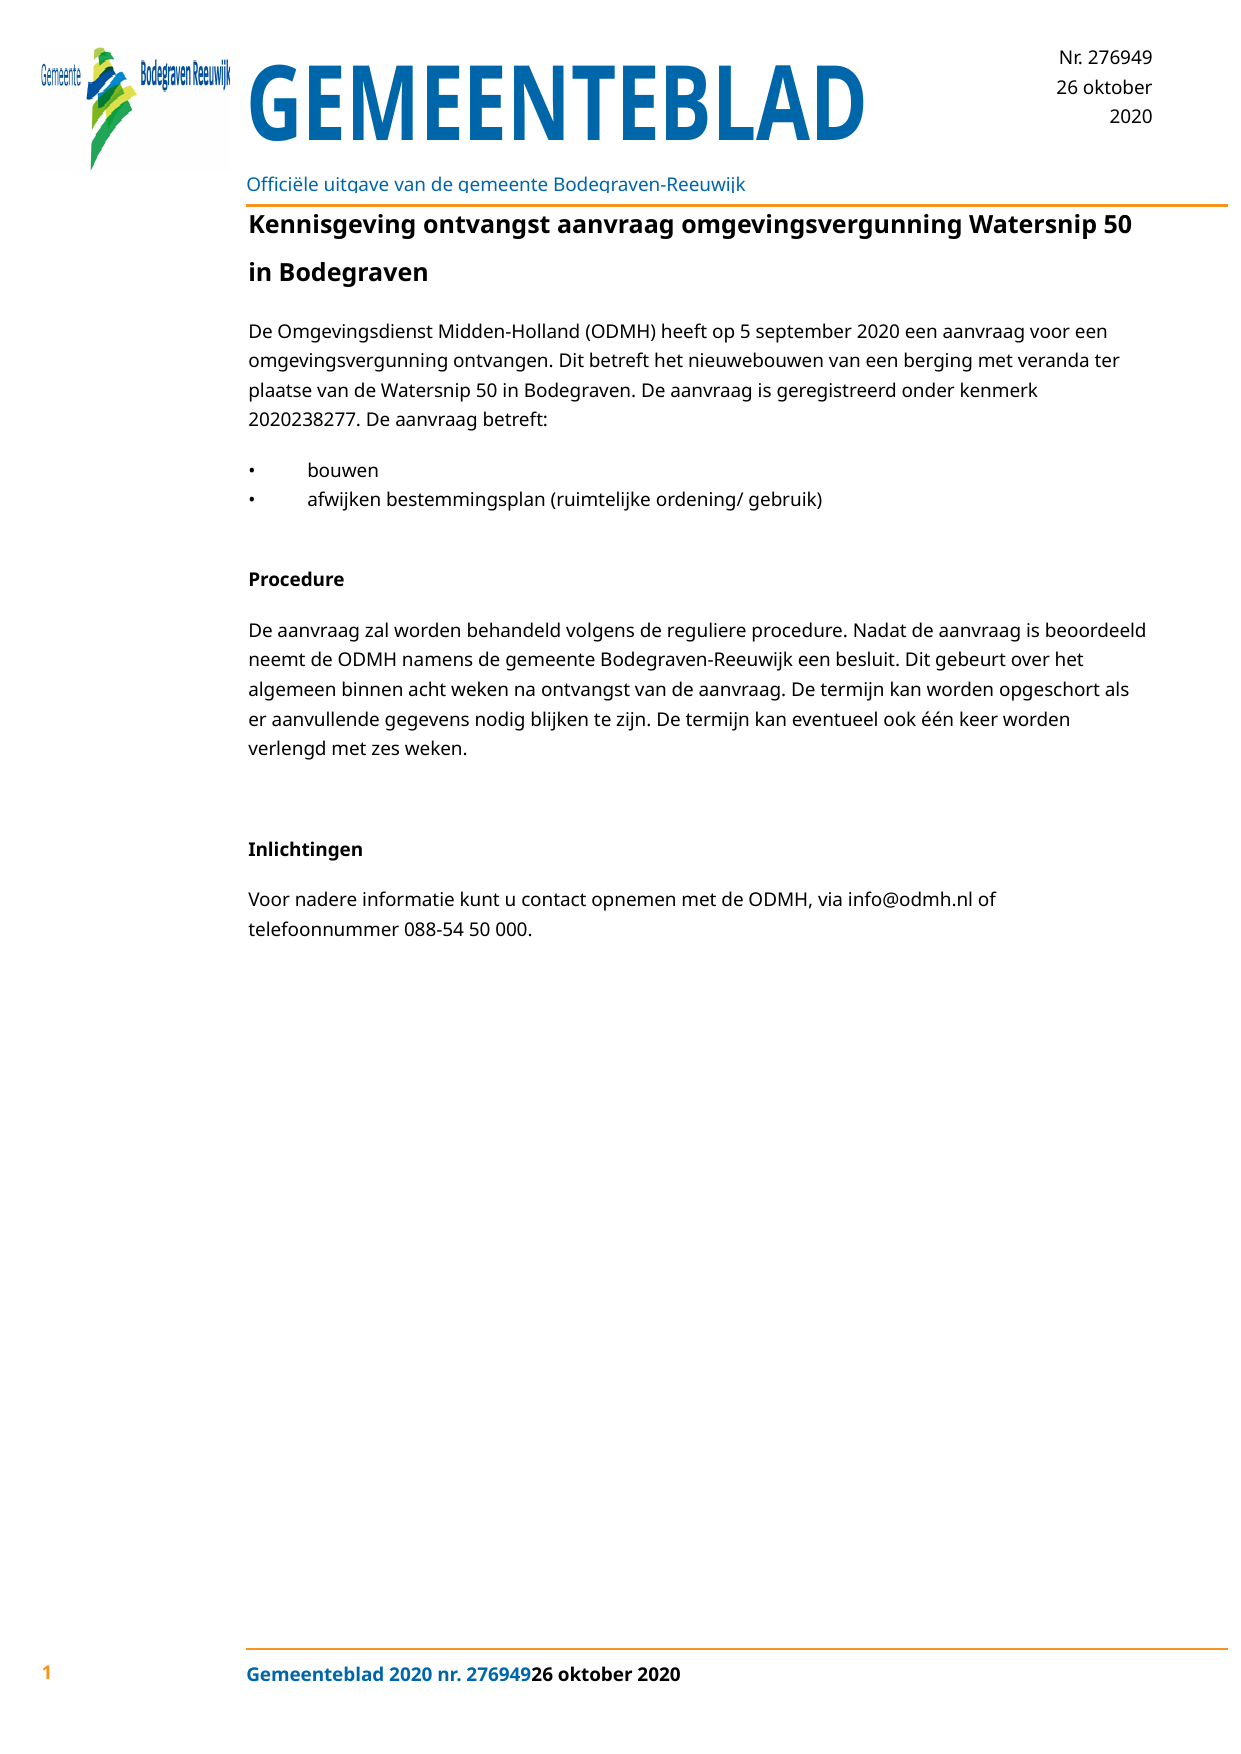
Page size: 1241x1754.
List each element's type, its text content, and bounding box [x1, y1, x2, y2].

text De aanvraag zal worden behandeld volgens de reguliere procedure. Nadat de aanvraag is beoordeeld neemt de ODMH namens de gemeente Bodegraven-Reeuwijk een besluit. Dit gebeurt over het algemeen binnen acht weken na ontvangst van de aanvraag. De termijn kan worden opgeschort als er aanvullende gegevens nodig blijken te zijn. De termijn kan eventueel ook één keer worden verlengd met zes weken. [248, 617, 1152, 761]
text Kennisgeving ontvangst aanvraag omgevingsvergunning Watersnip 50 in Bodegraven [248, 207, 1152, 288]
picture [41, 47, 231, 172]
text Procedure [248, 567, 1152, 592]
text De Omgevingsdienst Midden-Holland (ODMH) heeft op 5 september 2020 een aanvraag voor een omgevingsvergunning ontvangen. Dit betreft het nieuwebouwen van een berging met veranda ter plaatse van de Watersnip 50 in Bodegraven. De aanvraag is geregistreerd onder kenmerk 2020238277. De aanvraag betreft: [248, 318, 1152, 432]
list afwijken bestemmingsplan (ruimtelijke ordening/ gebruik) [248, 487, 1152, 512]
list bouwen [248, 457, 1152, 483]
text Inlichtingen [248, 836, 1152, 862]
text Voor nadere informatie kunt u contact opnemen met de ODMH, via info@odmh.nl of telefoonnummer 088-54 50 000. [248, 887, 1152, 942]
